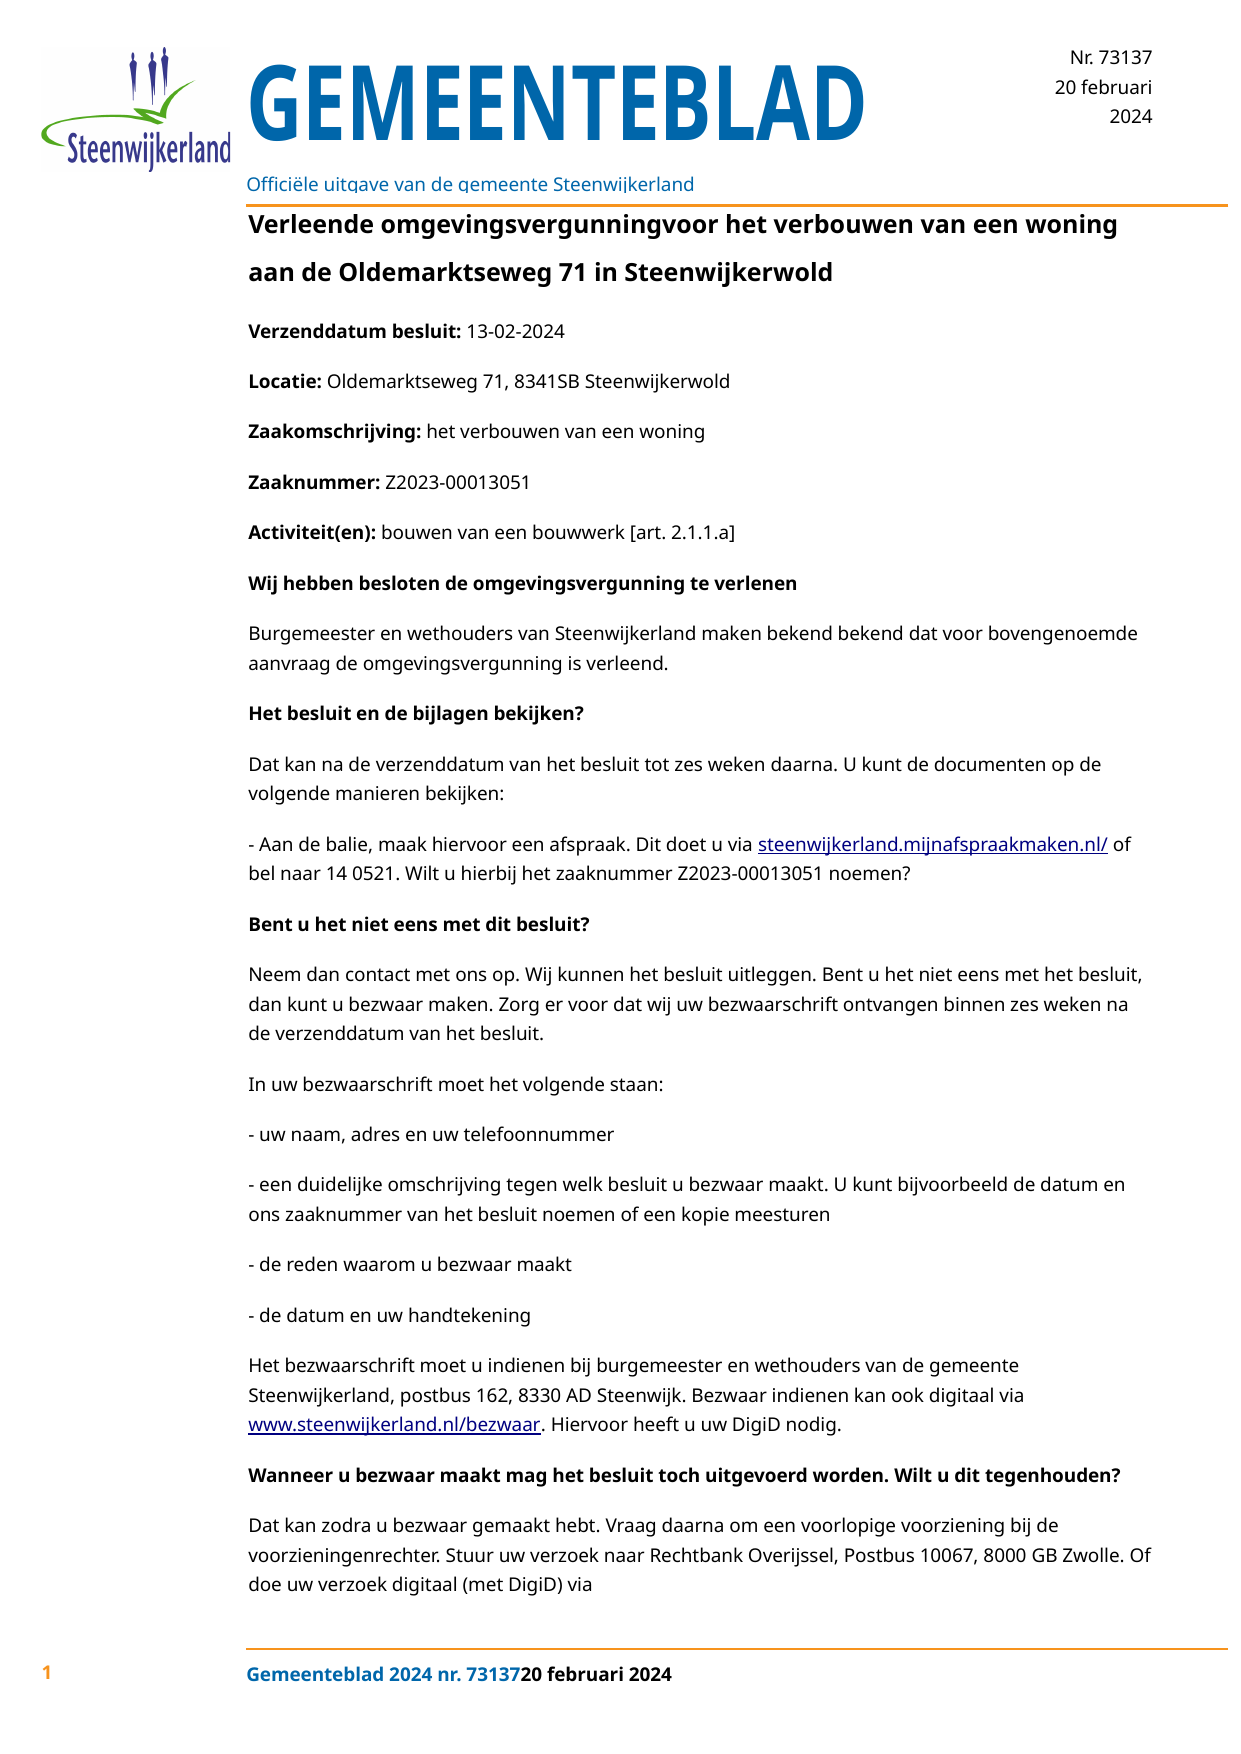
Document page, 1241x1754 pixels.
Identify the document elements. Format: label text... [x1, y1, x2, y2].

text Bent u het niet eens met dit besluit? [248, 911, 1152, 937]
text Zaakomschrijving: het verbouwen van een woning [248, 419, 1152, 444]
text - de reden waarom u bezwaar maakt [248, 1252, 1152, 1277]
text Burgemeester en wethouders van Steenwijkerland maken bekend bekend dat voor bovengenoemde aanvraag de omgevingsvergunning is verleend. [248, 620, 1152, 676]
text - een duidelijke omschrijving tegen welk besluit u bezwaar maakt. U kunt bijvoorbeeld de datum en ons zaaknummer van het besluit noemen of een kopie meesturen [248, 1172, 1152, 1227]
text Dat kan na de verzenddatum van het besluit tot zes weken daarna. U kunt de documenten op de volgende manieren bekijken: [248, 751, 1152, 806]
text Activiteit(en): bouwen van een bouwwerk [art. 2.1.1.a] [248, 519, 1152, 545]
text Zaaknummer: Z2023-00013051 [248, 469, 1152, 495]
text Wij hebben besloten de omgevingsvergunning te verlenen [248, 570, 1152, 596]
picture [41, 47, 231, 172]
text Verleende omgevingsvergunningvoor het verbouwen van een woning aan de Oldemarktseweg 71 in Steenwijkerwold [248, 207, 1152, 288]
text Verzenddatum besluit: 13-02-2024 [248, 318, 1152, 344]
text - de datum en uw handtekening [248, 1302, 1152, 1328]
text Dat kan zodra u bezwaar gemaakt hebt. Vraag daarna om een voorlopige voorziening bij de voorzieningenrechter. Stuur uw verzoek naar Rechtbank Overijssel, Postbus 10067, 8000 GB Zwolle. Of doe uw verzoek digitaal (met DigiD) via [248, 1512, 1152, 1597]
text Het besluit en de bijlagen bekijken? [248, 700, 1152, 726]
text Locatie: Oldemarktseweg 71, 8341SB Steenwijkerwold [248, 368, 1152, 394]
text - uw naam, adres en uw telefoonnummer [248, 1121, 1152, 1147]
text Neem dan contact met ons op. Wij kunnen het besluit uitleggen. Bent u het niet eens met het besluit, dan kunt u bezwaar maken. Zorg er voor dat wij uw bezwaarschrift ontvangen binnen zes weken na de verzenddatum van het besluit. [248, 961, 1152, 1046]
text - Aan de balie, maak hiervoor een afspraak. Dit doet u via steenwijkerland.mijnafspraakmaken.nl/ of bel naar 14 0521. Wilt u hierbij het zaaknummer Z2023-00013051 noemen? [248, 831, 1152, 886]
text In uw bezwaarschrift moet het volgende staan: [248, 1071, 1152, 1097]
text Wanneer u bezwaar maakt mag het besluit toch uitgevoerd worden. Wilt u dit tegenhouden? [248, 1462, 1152, 1488]
text Het bezwaarschrift moet u indienen bij burgemeester en wethouders van de gemeente Steenwijkerland, postbus 162, 8330 AD Steenwijk. Bezwaar indienen kan ook digitaal via www.steenwijkerland.nl/bezwaar. Hiervoor heeft u uw DigiD nodig. [248, 1352, 1152, 1437]
